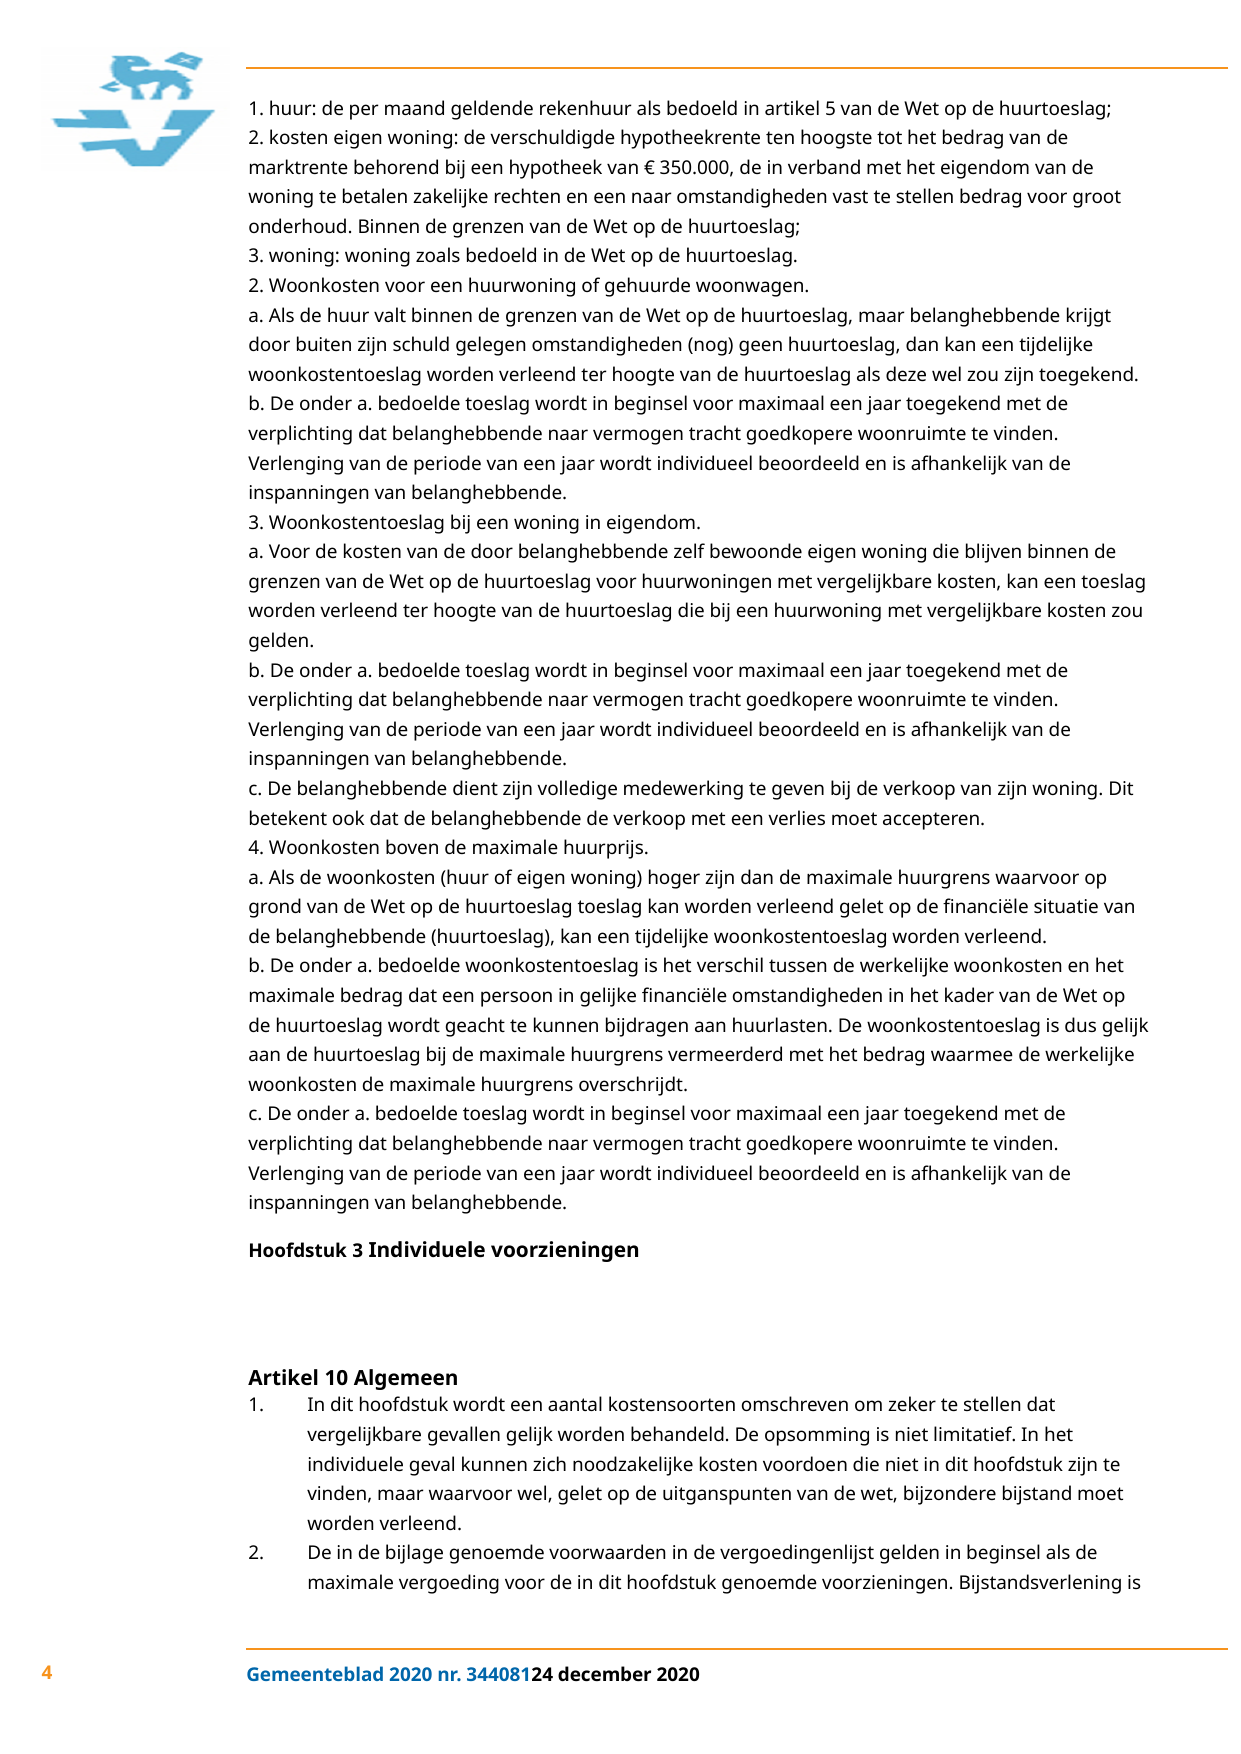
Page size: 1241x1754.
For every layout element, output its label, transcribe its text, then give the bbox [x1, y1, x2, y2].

list In dit hoofdstuk wordt een aantal kostensoorten omschreven om zeker te stellen dat vergelijkbare gevallen gelijk worden behandeld. De opsomming is niet limitatief. In het individuele geval kunnen zich noodzakelijke kosten voordoen die niet in dit hoofdstuk zijn te vinden, maar waarvoor wel, gelet op de uitganspunten van de wet, bijzondere bijstand moet worden verleend. [248, 1392, 1152, 1536]
text a. Als de huur valt binnen de grenzen van de Wet op de huurtoeslag, maar belanghebbende krijgt door buiten zijn schuld gelegen omstandigheden (nog) geen huurtoeslag, dan kan een tijdelijke woonkostentoeslag worden verleend ter hoogte van de huurtoeslag als deze wel zou zijn toegekend. [248, 302, 1152, 387]
text 3. Woonkostentoeslag bij een woning in eigendom. [248, 509, 1152, 535]
text a. Voor de kosten van de door belanghebbende zelf bewoonde eigen woning die blijven binnen de grenzen van de Wet op de huurtoeslag voor huurwoningen met vergelijkbare kosten, kan een toeslag worden verleend ter hoogte van de huurtoeslag die bij een huurwoning met vergelijkbare kosten zou gelden. [248, 538, 1152, 653]
text 2. kosten eigen woning: de verschuldigde hypotheekrente ten hoogste tot het bedrag van de marktrente behorend bij een hypotheek van € 350.000, de in verband met het eigendom van de woning te betalen zakelijke rechten en een naar omstandigheden vast te stellen bedrag voor groot onderhoud. Binnen de grenzen van de Wet op de huurtoeslag; [248, 124, 1152, 239]
text Artikel 10 Algemeen [248, 1363, 1152, 1392]
text a. Als de woonkosten (huur of eigen woning) hoger zijn dan de maximale huurgrens waarvoor op grond van de Wet op de huurtoeslag toeslag kan worden verleend gelet op de financiële situatie van de belanghebbende (huurtoeslag), kan een tijdelijke woonkostentoeslag worden verleend. [248, 864, 1152, 949]
text 4. Woonkosten boven de maximale huurprijs. [248, 834, 1152, 860]
list De in de bijlage genoemde voorwaarden in de vergoedingenlijst gelden in beginsel als de maximale vergoeding voor de in dit hoofdstuk genoemde voorzieningen. Bijstandsverlening is [248, 1539, 1152, 1595]
text b. De onder a. bedoelde toeslag wordt in beginsel voor maximaal een jaar toegekend met de verplichting dat belanghebbende naar vermogen tracht goedkopere woonruimte te vinden. Verlenging van de periode van een jaar wordt individueel beoordeeld en is afhankelijk van de inspanningen van belanghebbende. [248, 391, 1152, 505]
text 1. huur: de per maand geldende rekenhuur als bedoeld in artikel 5 van de Wet op de huurtoeslag; [248, 95, 1152, 121]
text 2. Woonkosten voor een huurwoning of gehuurde woonwagen. [248, 272, 1152, 298]
text 3. woning: woning zoals bedoeld in de Wet op de huurtoeslag. [248, 243, 1152, 268]
text c. De belanghebbende dient zijn volledige medewerking te geven bij de verkoop van zijn woning. Dit betekent ook dat de belanghebbende de verkoop met een verlies moet accepteren. [248, 775, 1152, 831]
text Hoofdstuk 3 Individuele voorzieningen [248, 1235, 1152, 1263]
text c. De onder a. bedoelde toeslag wordt in beginsel voor maximaal een jaar toegekend met de verplichting dat belanghebbende naar vermogen tracht goedkopere woonruimte te vinden. Verlenging van de periode van een jaar wordt individueel beoordeeld en is afhankelijk van de inspanningen van belanghebbende. [248, 1101, 1152, 1215]
text b. De onder a. bedoelde woonkostentoeslag is het verschil tussen de werkelijke woonkosten en het maximale bedrag dat een persoon in gelijke financiële omstandigheden in het kader van de Wet op de huurtoeslag wordt geacht te kunnen bijdragen aan huurlasten. De woonkostentoeslag is dus gelijk aan de huurtoeslag bij de maximale huurgrens vermeerderd met het bedrag waarmee de werkelijke woonkosten de maximale huurgrens overschrijdt. [248, 953, 1152, 1097]
text b. De onder a. bedoelde toeslag wordt in beginsel voor maximaal een jaar toegekend met de verplichting dat belanghebbende naar vermogen tracht goedkopere woonruimte te vinden. Verlenging van de periode van een jaar wordt individueel beoordeeld en is afhankelijk van de inspanningen van belanghebbende. [248, 657, 1152, 771]
picture [41, 47, 231, 172]
